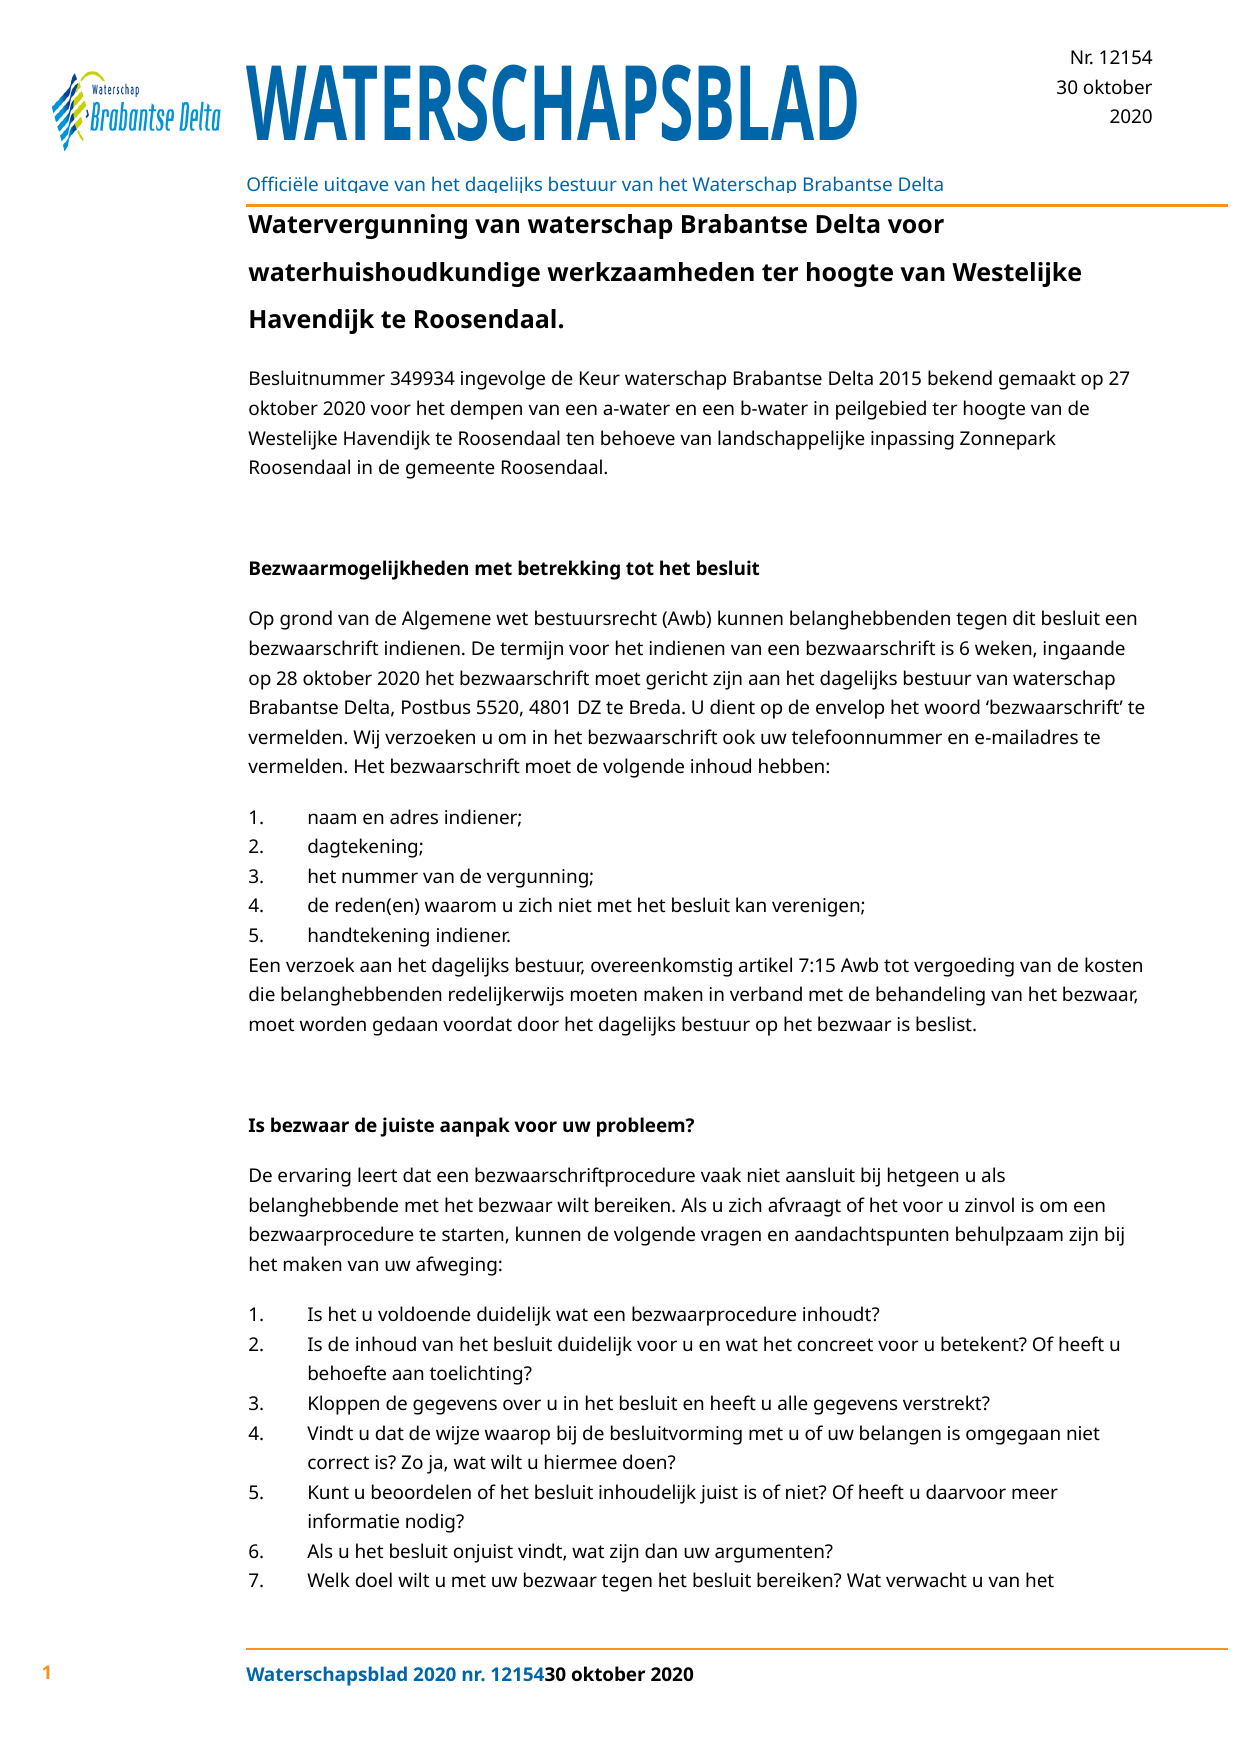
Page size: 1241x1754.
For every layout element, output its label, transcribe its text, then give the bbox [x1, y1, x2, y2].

list handtekening indiener. [248, 922, 1152, 948]
text Bezwaarmogelijkheden met betrekking tot het besluit [248, 555, 1152, 581]
list dagtekening; [248, 833, 1152, 859]
list naam en adres indiener; [248, 804, 1152, 829]
text De ervaring leert dat een bezwaarschriftprocedure vaak niet aansluit bij hetgeen u als belanghebbende met het bezwaar wilt bereiken. Als u zich afvraagt of het voor u zinvol is om een bezwaarprocedure te starten, kunnen de volgende vragen en aandachtspunten behulpzaam zijn bij het maken van uw afweging: [248, 1162, 1152, 1277]
picture [41, 47, 231, 172]
list Is de inhoud van het besluit duidelijk voor u en wat het concreet voor u betekent? Of heeft u behoefte aan toelichting? [248, 1331, 1152, 1386]
list Vindt u dat de wijze waarop bij de besluitvorming met u of uw belangen is omgegaan niet correct is? Zo ja, wat wilt u hiermee doen? [248, 1420, 1152, 1475]
list Is het u voldoende duidelijk wat een bezwaarprocedure inhoudt? [248, 1301, 1152, 1327]
text Besluitnummer 349934 ingevolge de Keur waterschap Brabantse Delta 2015 bekend gemaakt op 27 oktober 2020 voor het dempen van een a-water en een b-water in peilgebied ter hoogte van de Westelijke Havendijk te Roosendaal ten behoeve van landschappelijke inpassing Zonnepark Roosendaal in de gemeente Roosendaal. [248, 366, 1152, 480]
list Als u het besluit onjuist vindt, wat zijn dan uw argumenten? [248, 1538, 1152, 1564]
list Kloppen de gegevens over u in het besluit en heeft u alle gegevens verstrekt? [248, 1390, 1152, 1416]
text Is bezwaar de juiste aanpak voor uw probleem? [248, 1112, 1152, 1137]
text Op grond van de Algemene wet bestuursrecht (Awb) kunnen belanghebbenden tegen dit besluit een bezwaarschrift indienen. De termijn voor het indienen van een bezwaarschrift is 6 weken, ingaande op 28 oktober 2020 het bezwaarschrift moet gericht zijn aan het dagelijks bestuur van waterschap Brabantse Delta, Postbus 5520, 4801 DZ te Breda. U dient op de envelop het woord ‘bezwaarschrift’ te vermelden. Wij verzoeken u om in het bezwaarschrift ook uw telefoonnummer en e‑mailadres te vermelden. Het bezwaarschrift moet de volgende inhoud hebben: [248, 606, 1152, 779]
list Kunt u beoordelen of het besluit inhoudelijk juist is of niet? Of heeft u daarvoor meer informatie nodig? [248, 1479, 1152, 1534]
text Watervergunning van waterschap Brabantse Delta voor waterhuishoudkundige werkzaamheden ter hoogte van Westelijke Havendijk te Roosendaal. [248, 207, 1152, 336]
list de reden(en) waarom u zich niet met het besluit kan verenigen; [248, 893, 1152, 918]
list Welk doel wilt u met uw bezwaar tegen het besluit bereiken? Wat verwacht u van het [248, 1568, 1152, 1593]
list het nummer van de vergunning; [248, 863, 1152, 889]
text Een verzoek aan het dagelijks bestuur, overeenkomstig artikel 7:15 Awb tot vergoeding van de kosten die belanghebbenden redelijkerwijs moeten maken in verband met de behandeling van het bezwaar, moet worden gedaan voordat door het dagelijks bestuur op het bezwaar is beslist. [248, 952, 1152, 1037]
